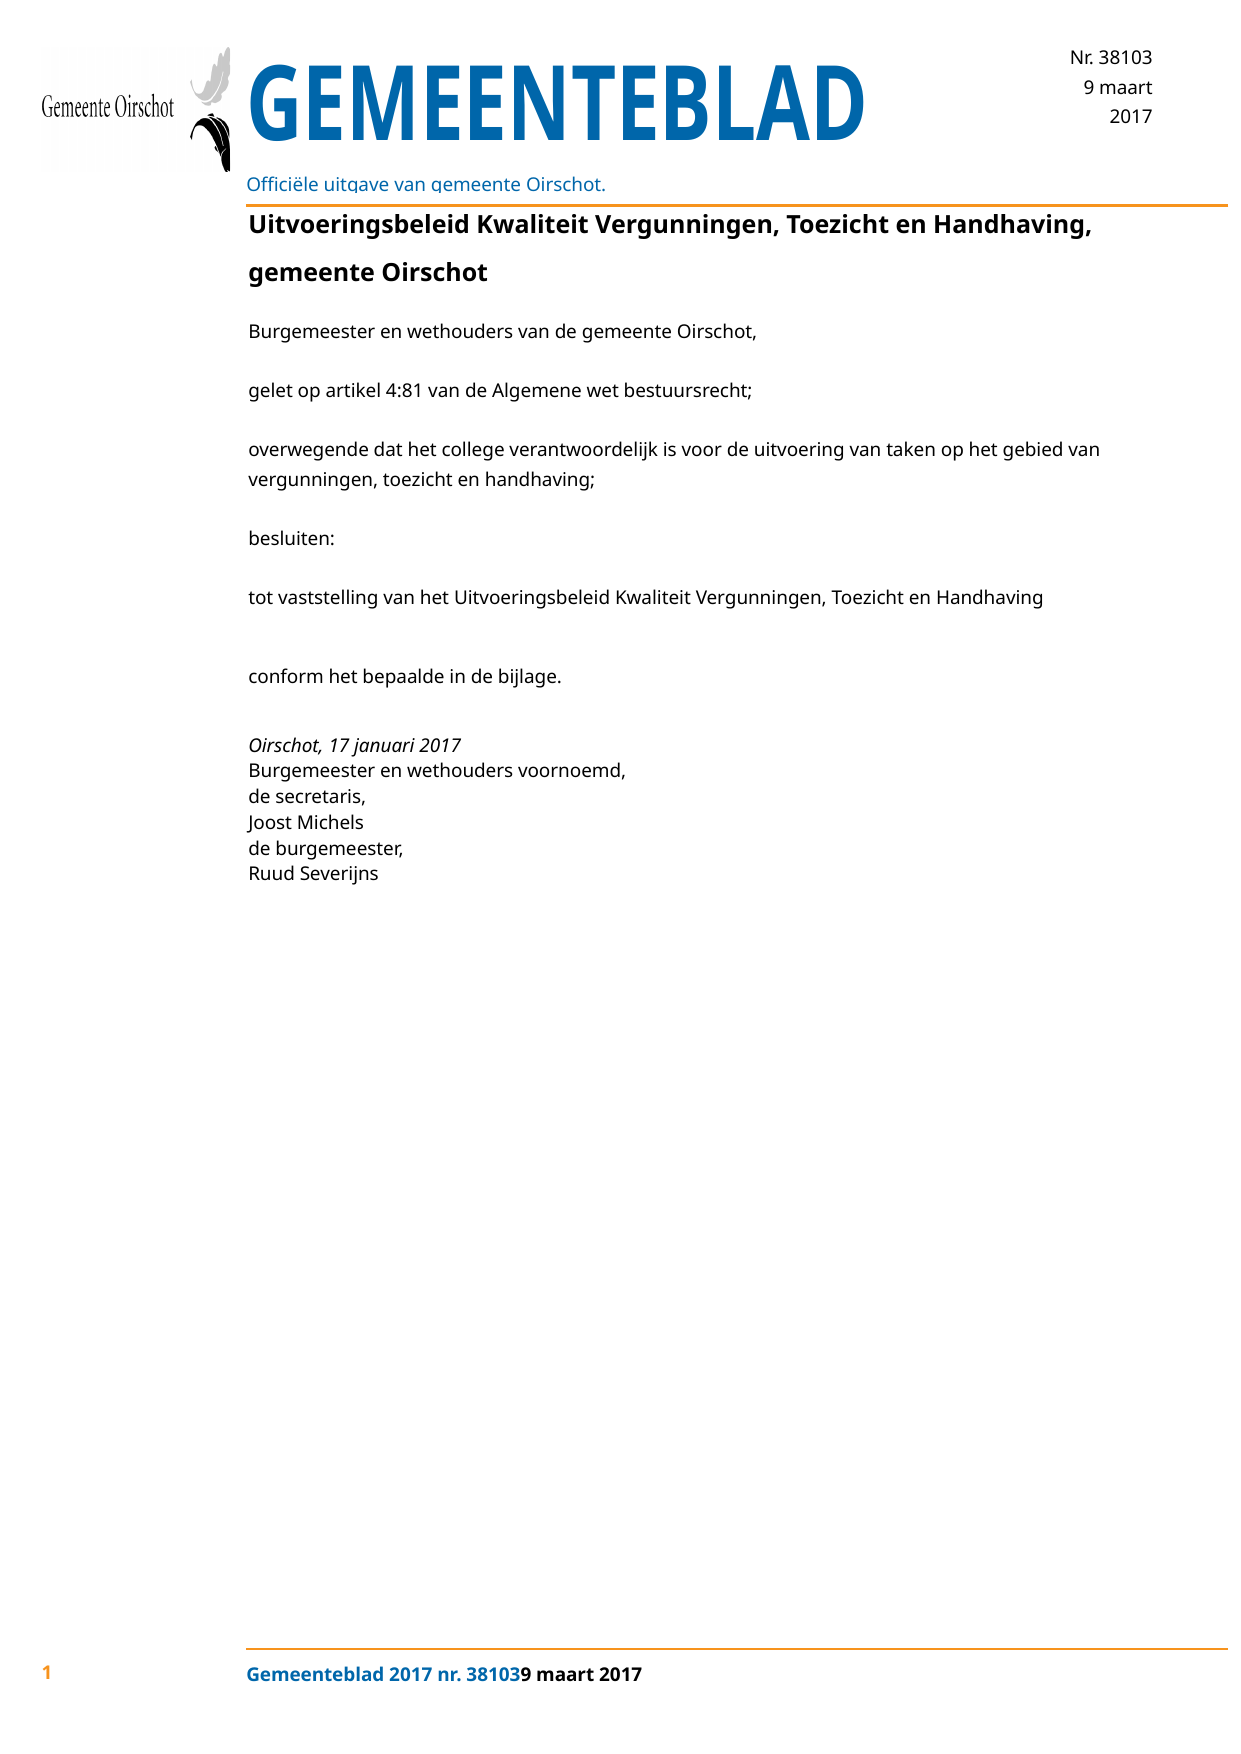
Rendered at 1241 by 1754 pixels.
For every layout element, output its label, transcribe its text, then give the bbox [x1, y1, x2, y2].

text Joost Michels [248, 809, 1152, 835]
text de secretaris, [248, 783, 1152, 809]
text Uitvoeringsbeleid Kwaliteit Vergunningen, Toezicht en Handhaving, gemeente Oirschot [248, 207, 1152, 288]
picture [41, 47, 231, 172]
text Burgemeester en wethouders voornoemd, [248, 758, 1152, 783]
text gelet op artikel 4:81 van de Algemene wet bestuursrecht; [248, 377, 1152, 403]
text besluiten: [248, 525, 1152, 551]
text overwegende dat het college verantwoordelijk is voor de uitvoering van taken op het gebied van vergunningen, toezicht en handhaving; [248, 436, 1152, 492]
text conform het bepaalde in de bijlage. [248, 663, 1152, 689]
text Oirschot, 17 januari 2017 [248, 732, 1152, 758]
text de burgemeester, [248, 835, 1152, 861]
text Ruud Severijns [248, 861, 1152, 886]
text tot vaststelling van het Uitvoeringsbeleid Kwaliteit Vergunningen, Toezicht en Handhaving [248, 584, 1152, 610]
text Burgemeester en wethouders van de gemeente Oirschot, [248, 318, 1152, 344]
